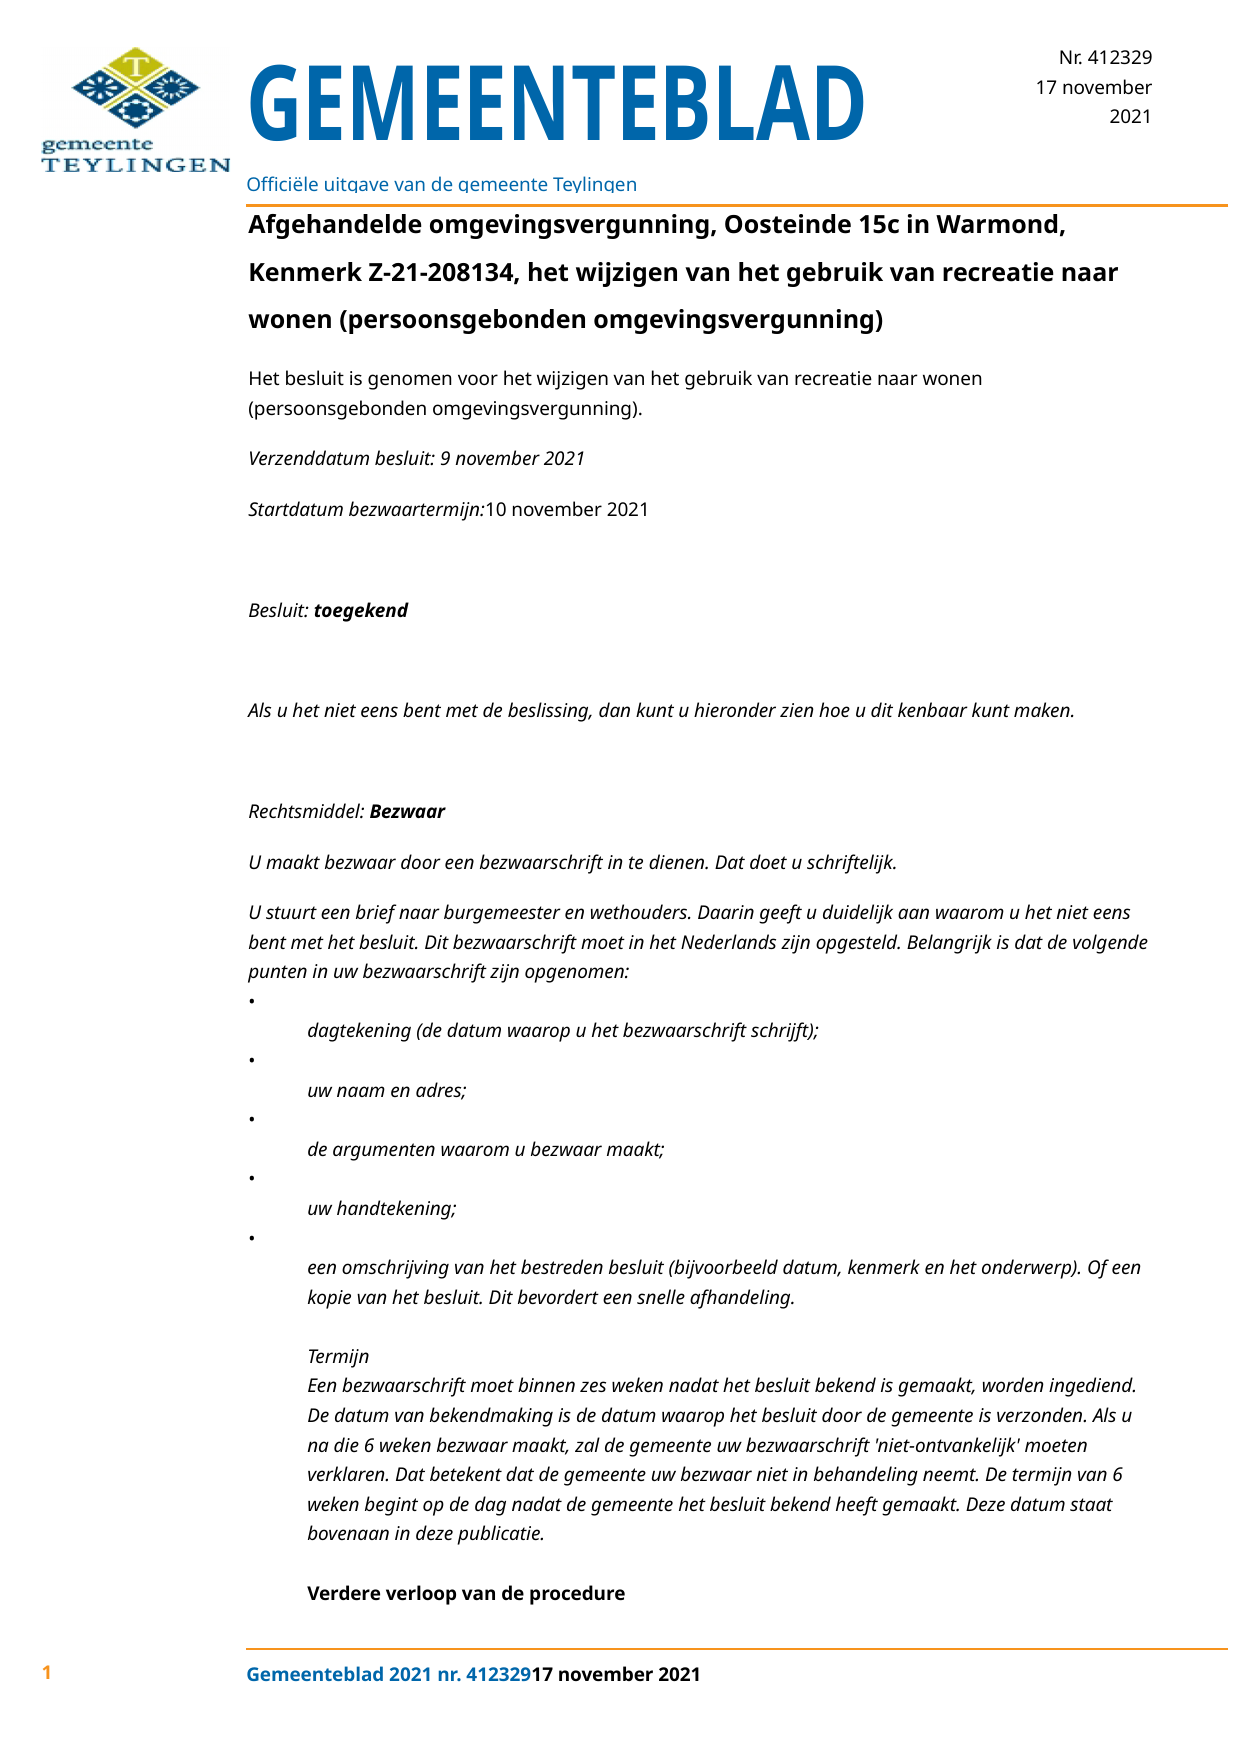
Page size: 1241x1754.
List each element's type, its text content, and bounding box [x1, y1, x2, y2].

text U stuurt een brief naar burgemeester en wethouders. Daarin geeft u duidelijk aan waarom u het niet eens bent met het besluit. Dit bezwaarschrift moet in het Nederlands zijn opgesteld. Belangrijk is dat de volgende punten in uw bezwaarschrift zijn opgenomen: [248, 899, 1152, 984]
list de argumenten waarom u bezwaar maakt; [248, 1136, 1152, 1162]
list Termijn [248, 1343, 1152, 1369]
text Startdatum bezwaartermijn:10 november 2021 [248, 496, 1152, 522]
list een omschrijving van het bestreden besluit (bijvoorbeeld datum, kenmerk en het onderwerp). Of een kopie van het besluit. Dit bevordert een snelle afhandeling. [248, 1254, 1152, 1309]
text Besluit: toegekend [248, 597, 1152, 622]
list uw naam en adres; [248, 1077, 1152, 1102]
text Afgehandelde omgevingsvergunning, Oosteinde 15c in Warmond, Kenmerk Z-21-208134, het wijzigen van het gebruik van recreatie naar wonen (persoonsgebonden omgevingsvergunning) [248, 207, 1152, 336]
text U maakt bezwaar door een bezwaarschrift in te dienen. Dat doet u schriftelijk. [248, 849, 1152, 874]
text Het besluit is genomen voor het wijzigen van het gebruik van recreatie naar wonen (persoonsgebonden omgevingsvergunning). [248, 366, 1152, 421]
text Verzenddatum besluit: 9 november 2021 [248, 446, 1152, 471]
list dagtekening (de datum waarop u het bezwaarschrift schrijft); [248, 1018, 1152, 1043]
text Als u het niet eens bent met de beslissing, dan kunt u hieronder zien hoe u dit kenbaar kunt maken. [248, 698, 1152, 723]
list uw handtekening; [248, 1195, 1152, 1221]
text Rechtsmiddel: Bezwaar [248, 798, 1152, 824]
picture [41, 47, 231, 172]
list Verdere verloop van de procedure [248, 1580, 1152, 1605]
list Een bezwaarschrift moet binnen zes weken nadat het besluit bekend is gemaakt, worden ingediend. De datum van bekendmaking is de datum waarop het besluit door de gemeente is verzonden. Als u na die 6 weken bezwaar maakt, zal de gemeente uw bezwaarschrift 'niet-ontvankelijk' moeten verklaren. Dat betekent dat de gemeente uw bezwaar niet in behandeling neemt. De termijn van 6 weken begint op de dag nadat de gemeente het besluit bekend heeft gemaakt. Deze datum staat bovenaan in deze publicatie. [248, 1373, 1152, 1546]
